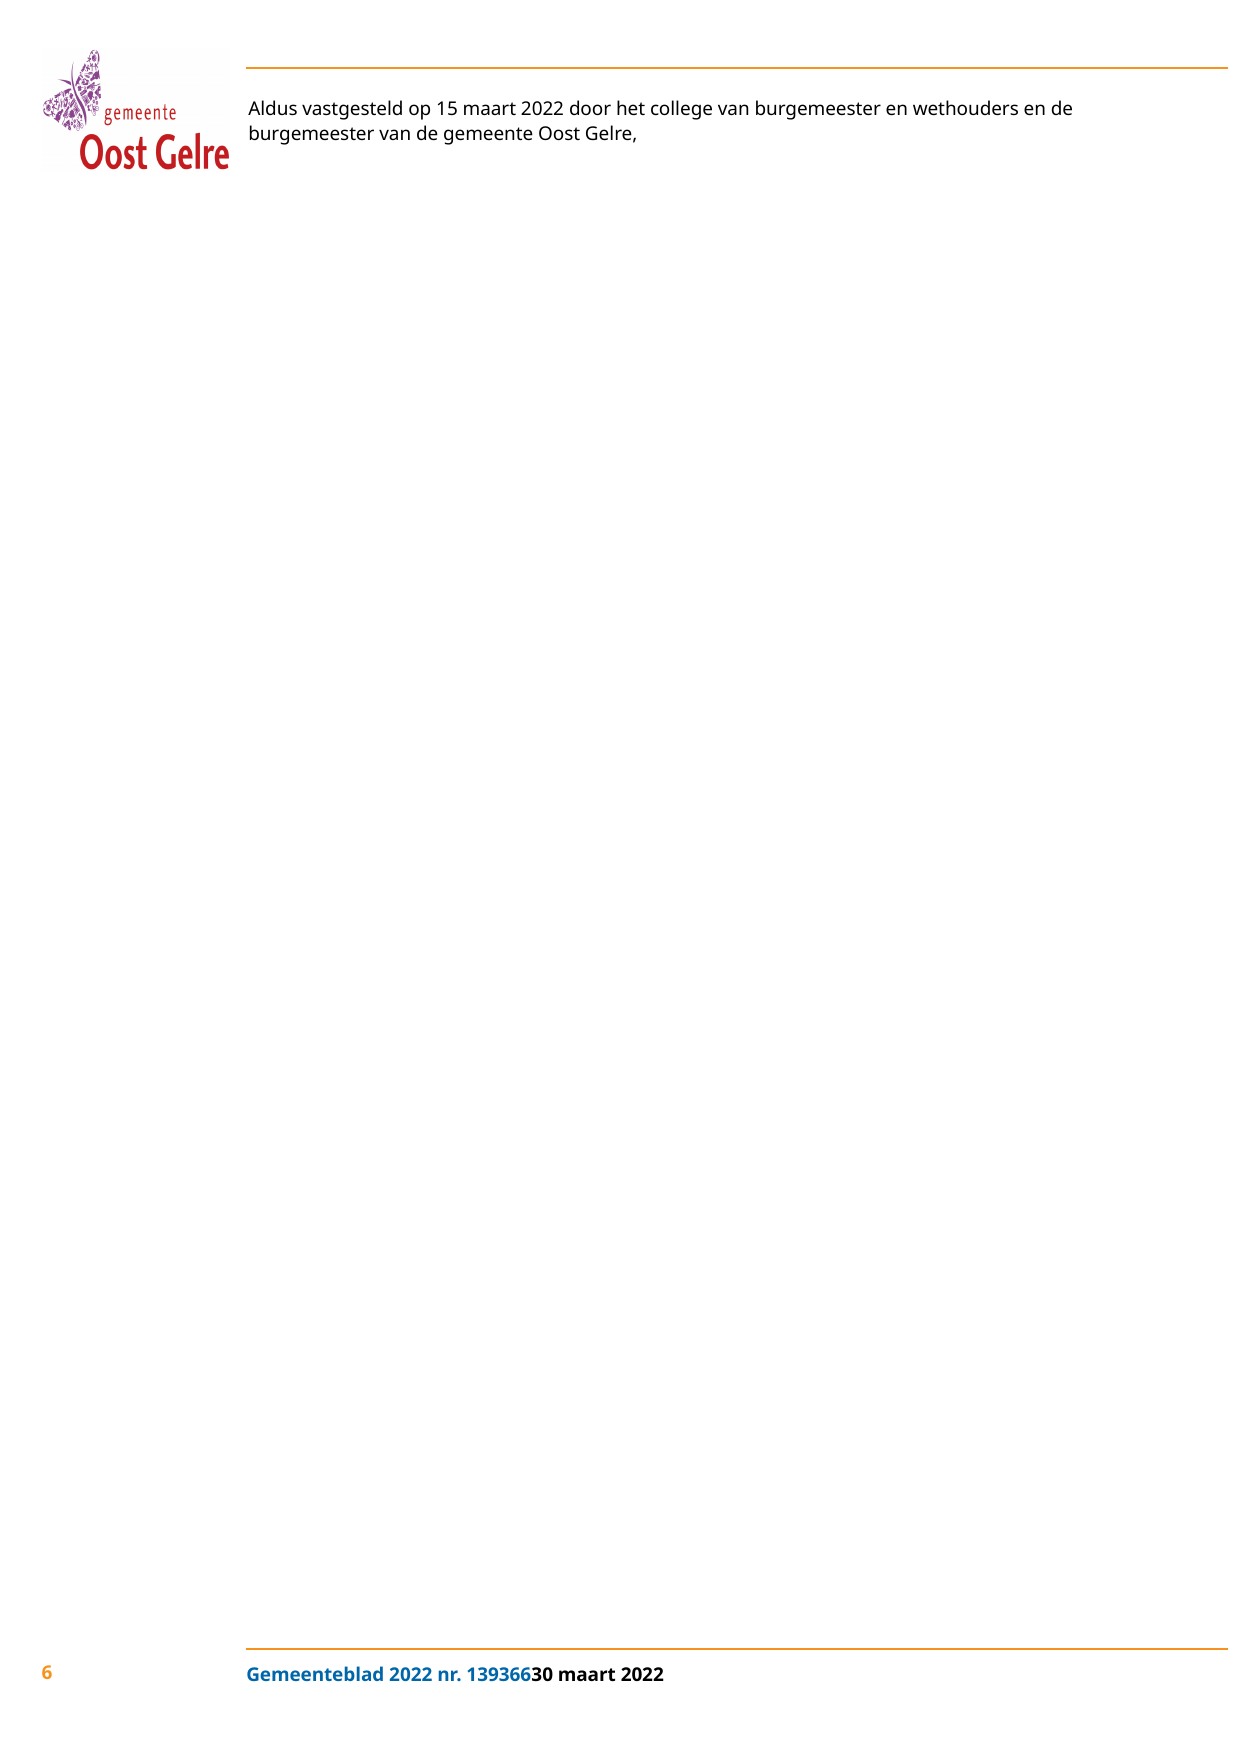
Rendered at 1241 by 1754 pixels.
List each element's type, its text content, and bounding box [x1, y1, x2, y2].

picture [41, 47, 231, 172]
text Aldus vastgesteld op 15 maart 2022 door het college van burgemeester en wethouders en de burgemeester van de gemeente Oost Gelre, [248, 95, 1152, 146]
